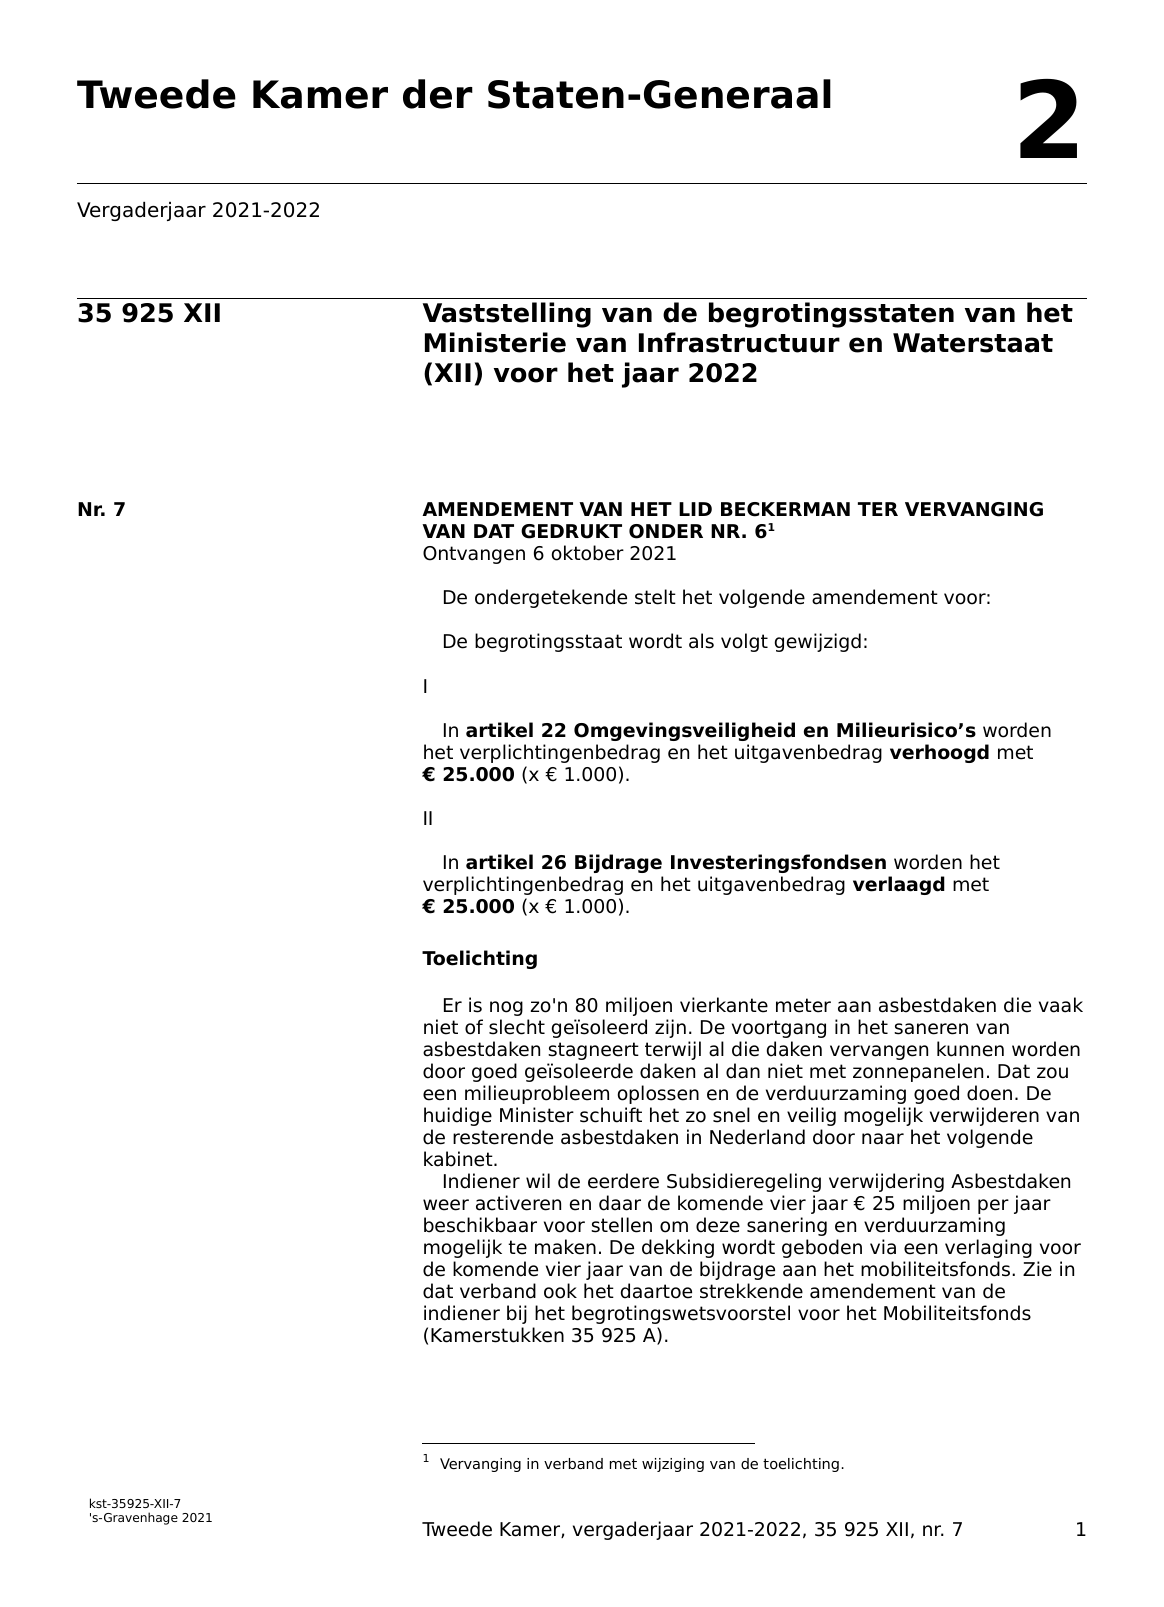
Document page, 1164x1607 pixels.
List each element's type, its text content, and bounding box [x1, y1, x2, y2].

table_cell Vergaderjaar 2021-2022 [77, 184, 1087, 298]
subtitle Nr. 7 AMENDEMENT VAN HET LID BECKERMAN TER VERVANGING VAN DAT GEDRUKT ONDER NR. 6 [77, 499, 1087, 543]
text In artikel 22 Omgevingsveiligheid en Milieurisico’s worden het verplichtingenbedrag en het uitgavenbedrag verhoogd met € 25.000 (x € 1.000). [422, 720, 1087, 786]
text De ondergetekende stelt het volgende amendement voor: [422, 587, 1087, 609]
text Er is nog zo'n 80 miljoen vierkante meter aan asbestdaken die vaak niet of slecht geïsoleerd zijn. De voortgang in het saneren van asbestdaken stagneert terwijl al die daken vervangen kunnen worden door goed geïsoleerde daken al dan niet met zonnepanelen. Dat zou een milieuprobleem oplossen en de verduurzaming goed doen. De huidige Minister schuift het zo snel en veilig mogelijk verwijderen van de resterende asbestdaken in Nederland door naar het volgende kabinet. [422, 995, 1087, 1171]
text In artikel 26 Bijdrage Investeringsfondsen worden het verplichtingenbedrag en het uitgavenbedrag verlaagd met € 25.000 (x € 1.000). [422, 852, 1087, 918]
text Indiener wil de eerdere Subsidieregeling verwijdering Asbestdaken weer activeren en daar de komende vier jaar € 25 miljoen per jaar beschikbaar voor stellen om deze sanering en verduurzaming mogelijk te maken. De dekking wordt geboden via een verlaging voor de komende vier jaar van de bijdrage aan het mobiliteitsfonds. Zie in dat verband ook het daartoe strekkende amendement van de indiener bij het begrotingswetsvoorstel voor het Mobiliteitsfonds (Kamerstukken 35 925 A). [422, 1171, 1087, 1347]
table_header Tweede Kamer der Staten-Generaal [77, 59, 886, 183]
subtitle 35 925 XII Vaststelling van de begrotingsstaten van het Ministerie van Infrastructuur en Waterstaat (XII) voor het jaar 2022 [77, 299, 1087, 388]
text II [422, 808, 1087, 830]
text De begrotingsstaat wordt als volgt gewijzigd: [422, 631, 1087, 653]
text Vervanging in verband met wijziging van de toelichting. [422, 1452, 1087, 1474]
text 's-Gravenhage 2021 [88, 1511, 323, 1525]
table_header 2 [886, 59, 1087, 183]
subtitle Toelichting [422, 948, 1087, 970]
text kst-35925-XII-7 [88, 1497, 323, 1511]
text Ontvangen 6 oktober 2021 [422, 543, 1087, 565]
text I [422, 676, 1087, 697]
